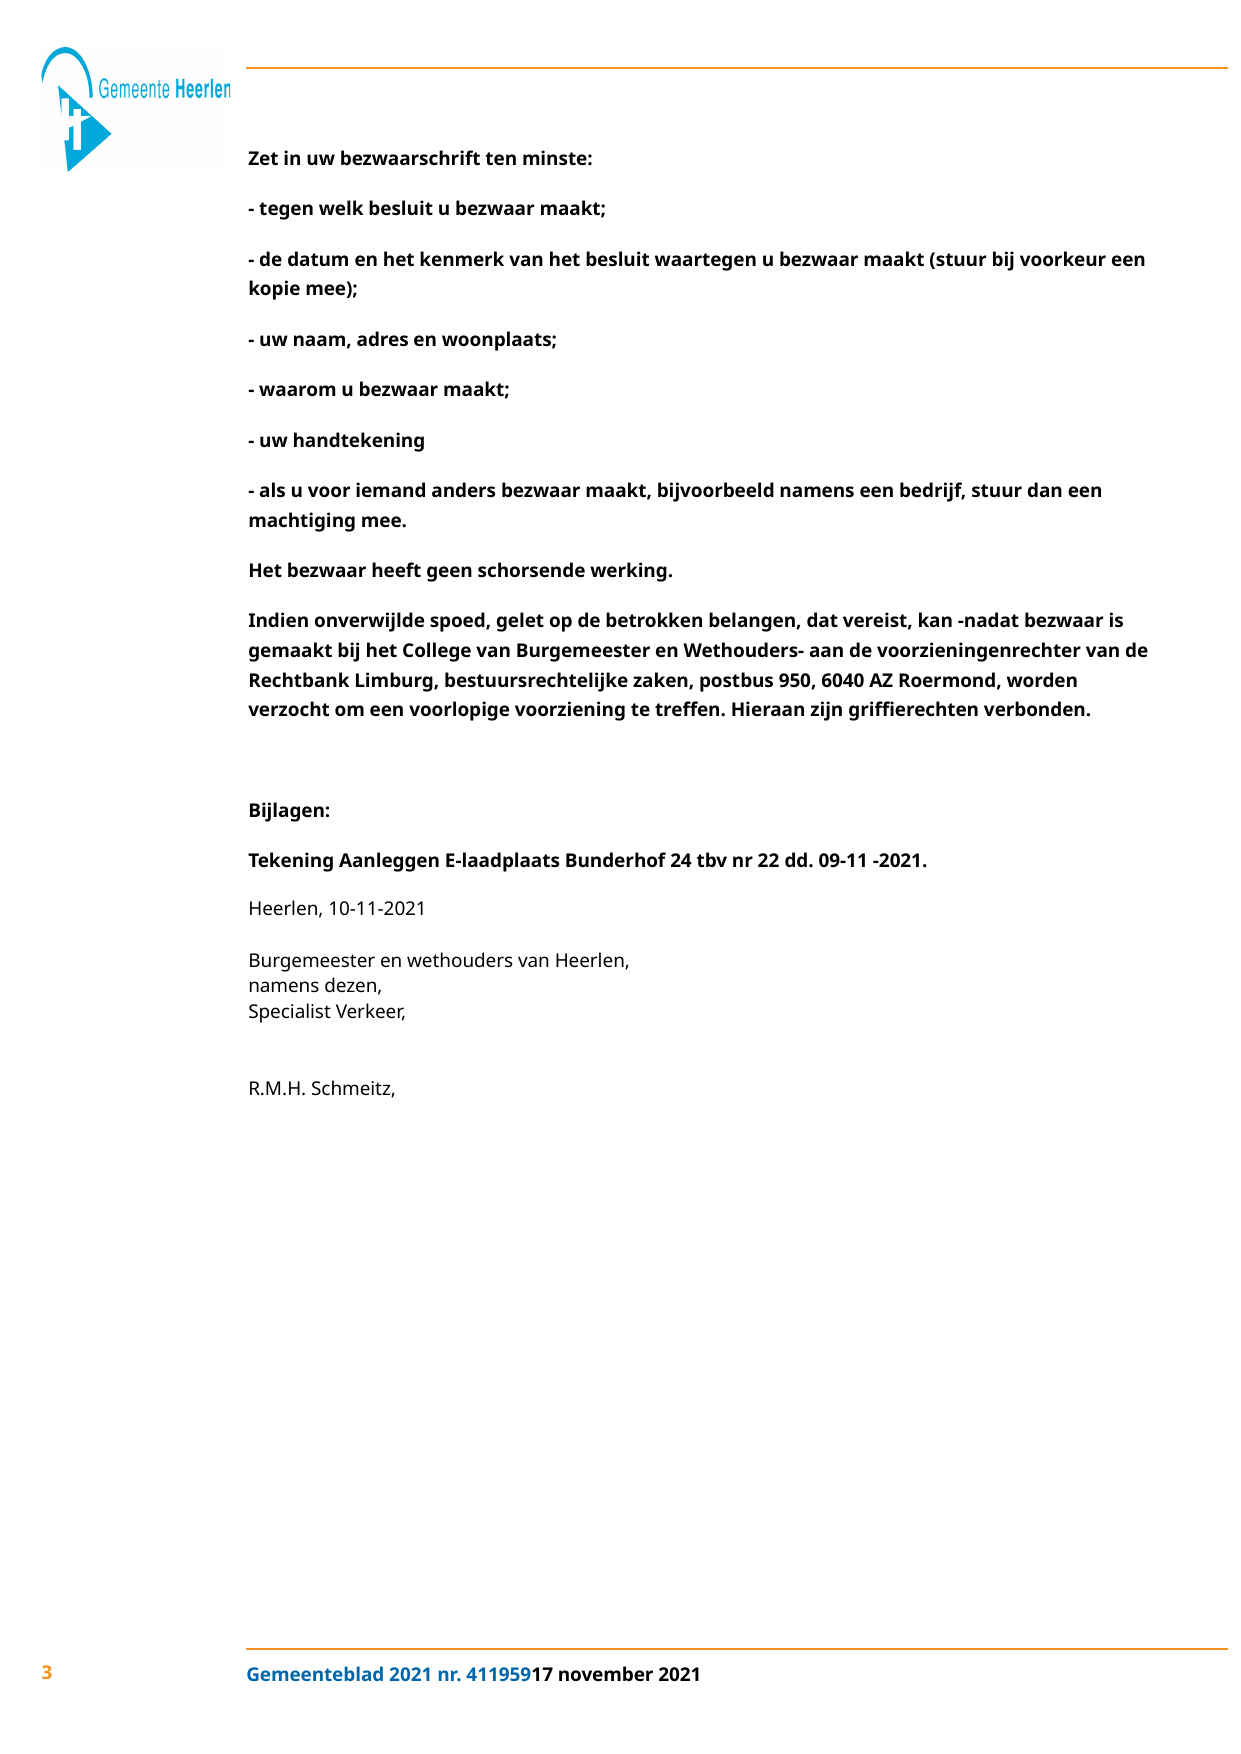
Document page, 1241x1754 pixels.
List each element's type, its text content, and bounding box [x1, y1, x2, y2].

text - de datum en het kenmerk van het besluit waartegen u bezwaar maakt (stuur bij voorkeur een kopie mee); [248, 246, 1152, 301]
text - tegen welk besluit u bezwaar maakt; [248, 196, 1152, 221]
picture [41, 47, 59, 70]
text Burgemeester en wethouders van Heerlen, [248, 947, 1152, 973]
text - waarom u bezwaar maakt; [248, 376, 1152, 402]
text Bijlagen: [248, 797, 1152, 823]
text Specialist Verkeer, [248, 998, 1152, 1024]
text - uw naam, adres en woonplaats; [248, 326, 1152, 352]
text R.M.H. Schmeitz, [248, 1076, 1152, 1101]
text - als u voor iemand anders bezwaar maakt, bijvoorbeeld namens een bedrijf, stuur dan een machtiging mee. [248, 477, 1152, 533]
text Zet in uw bezwaarschrift ten minste: [248, 145, 1152, 171]
text namens dezen, [248, 973, 1152, 998]
picture [41, 47, 231, 172]
text Heerlen, 10-11-2021 [248, 896, 1152, 921]
text Tekening Aanleggen E-laadplaats Bunderhof 24 tbv nr 22 dd. 09-11 -2021. [248, 848, 1152, 873]
text Indien onverwijlde spoed, gelet op de betrokken belangen, dat vereist, kan -nadat bezwaar is gemaakt bij het College van Burgemeester en Wethouders- aan de voorzieningenrechter van de Rechtbank Limburg, bestuursrechtelijke zaken, postbus 950, 6040 AZ Roermond, worden verzocht om een voorlopige voorziening te treffen. Hieraan zijn griffierechten verbonden. [248, 608, 1152, 722]
text - uw handtekening [248, 427, 1152, 453]
text Het bezwaar heeft geen schorsende werking. [248, 557, 1152, 583]
